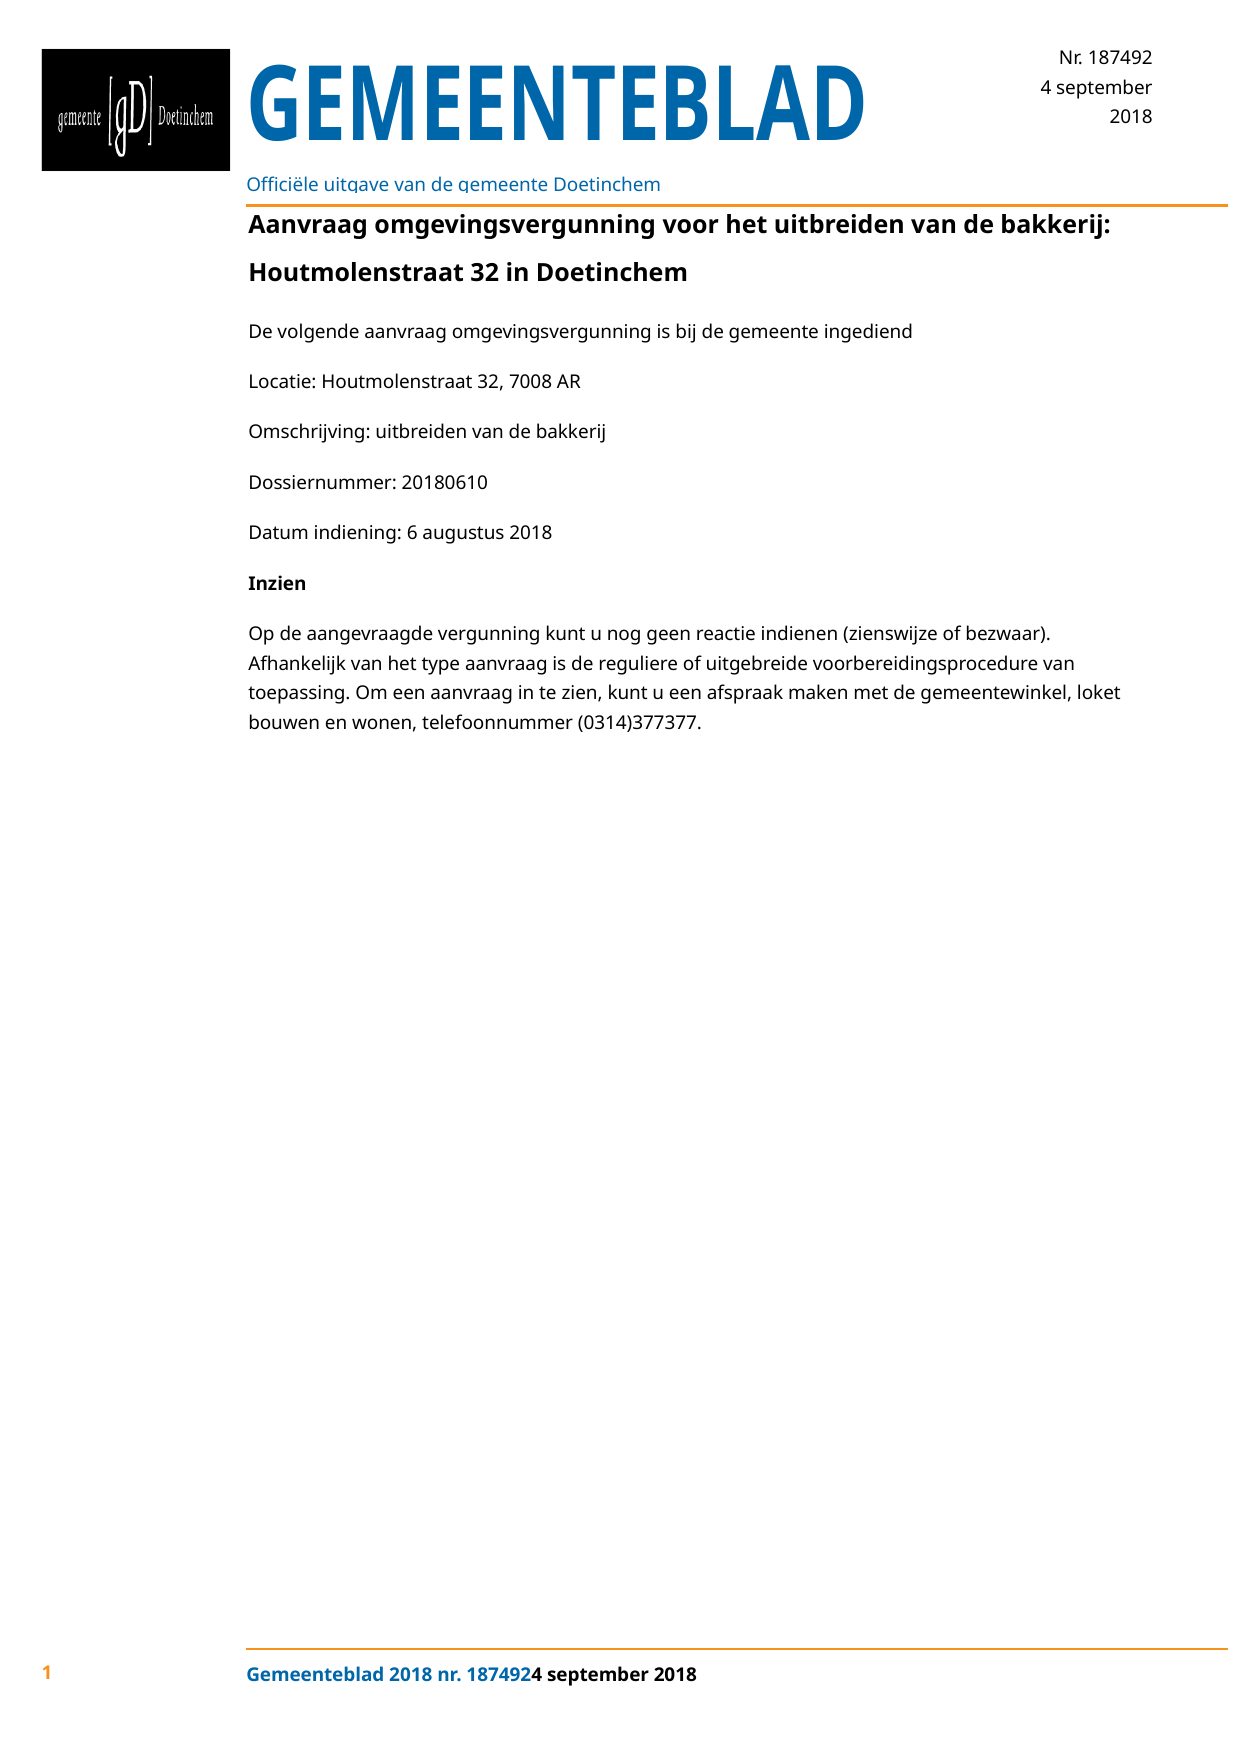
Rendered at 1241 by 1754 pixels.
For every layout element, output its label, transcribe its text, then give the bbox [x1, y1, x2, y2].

text Inzien [248, 570, 1152, 596]
text Dossiernummer: 20180610 [248, 469, 1152, 495]
text Omschrijving: uitbreiden van de bakkerij [248, 419, 1152, 444]
text Op de aangevraagde vergunning kunt u nog geen reactie indienen (zienswijze of bezwaar). Afhankelijk van het type aanvraag is de reguliere of uitgebreide voorbereidingsprocedure van toepassing. Om een aanvraag in te zien, kunt u een afspraak maken met de gemeentewinkel, loket bouwen en wonen, telefoonnummer (0314)377377. [248, 620, 1152, 735]
picture [41, 47, 231, 172]
text Locatie: Houtmolenstraat 32, 7008 AR [248, 368, 1152, 394]
text Datum indiening: 6 augustus 2018 [248, 519, 1152, 545]
text Aanvraag omgevingsvergunning voor het uitbreiden van de bakkerij: Houtmolenstraat 32 in Doetinchem [248, 207, 1152, 288]
text De volgende aanvraag omgevingsvergunning is bij de gemeente ingediend [248, 318, 1152, 344]
